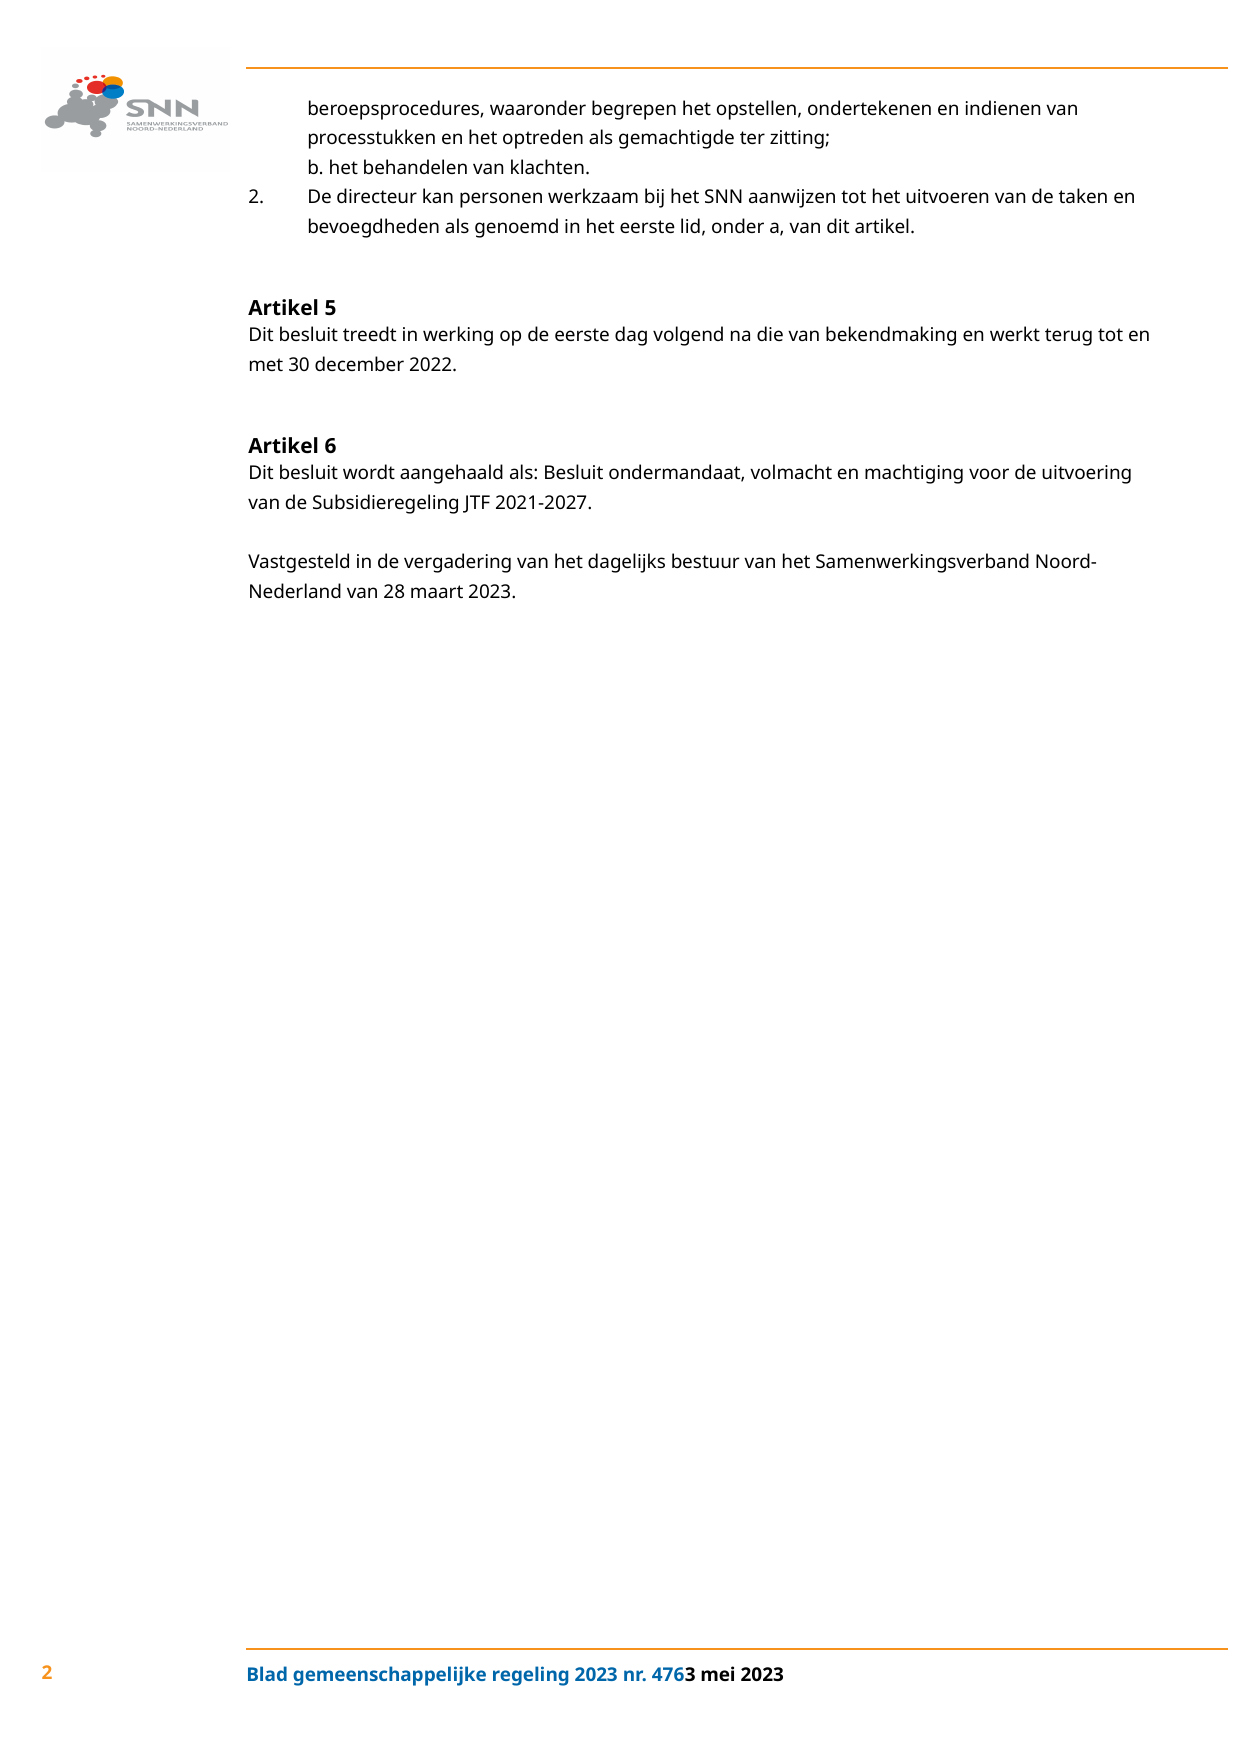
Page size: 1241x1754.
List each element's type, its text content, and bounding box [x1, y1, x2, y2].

list b. het behandelen van klachten. [248, 154, 1152, 180]
list beroepsprocedures, waaronder begrepen het opstellen, ondertekenen en indienen van processtukken en het optreden als gemachtigde ter zitting; [248, 95, 1152, 150]
picture [41, 47, 231, 172]
list De directeur kan personen werkzaam bij het SNN aanwijzen tot het uitvoeren van de taken en bevoegdheden als genoemd in het eerste lid, onder a, van dit artikel. [248, 183, 1152, 239]
text Dit besluit wordt aangehaald als: Besluit ondermandaat, volmacht en machtiging voor de uitvoering van de Subsidieregeling JTF 2021-2027. [248, 459, 1152, 515]
text Dit besluit treedt in werking op de eerste dag volgend na die van bekendmaking en werkt terug tot en met 30 december 2022. [248, 322, 1152, 377]
text Vastgesteld in de vergadering van het dagelijks bestuur van het Samenwerkingsverband Noord-Nederland van 28 maart 2023. [248, 548, 1152, 604]
text Artikel 6 [248, 431, 1152, 459]
text Artikel 5 [248, 293, 1152, 322]
